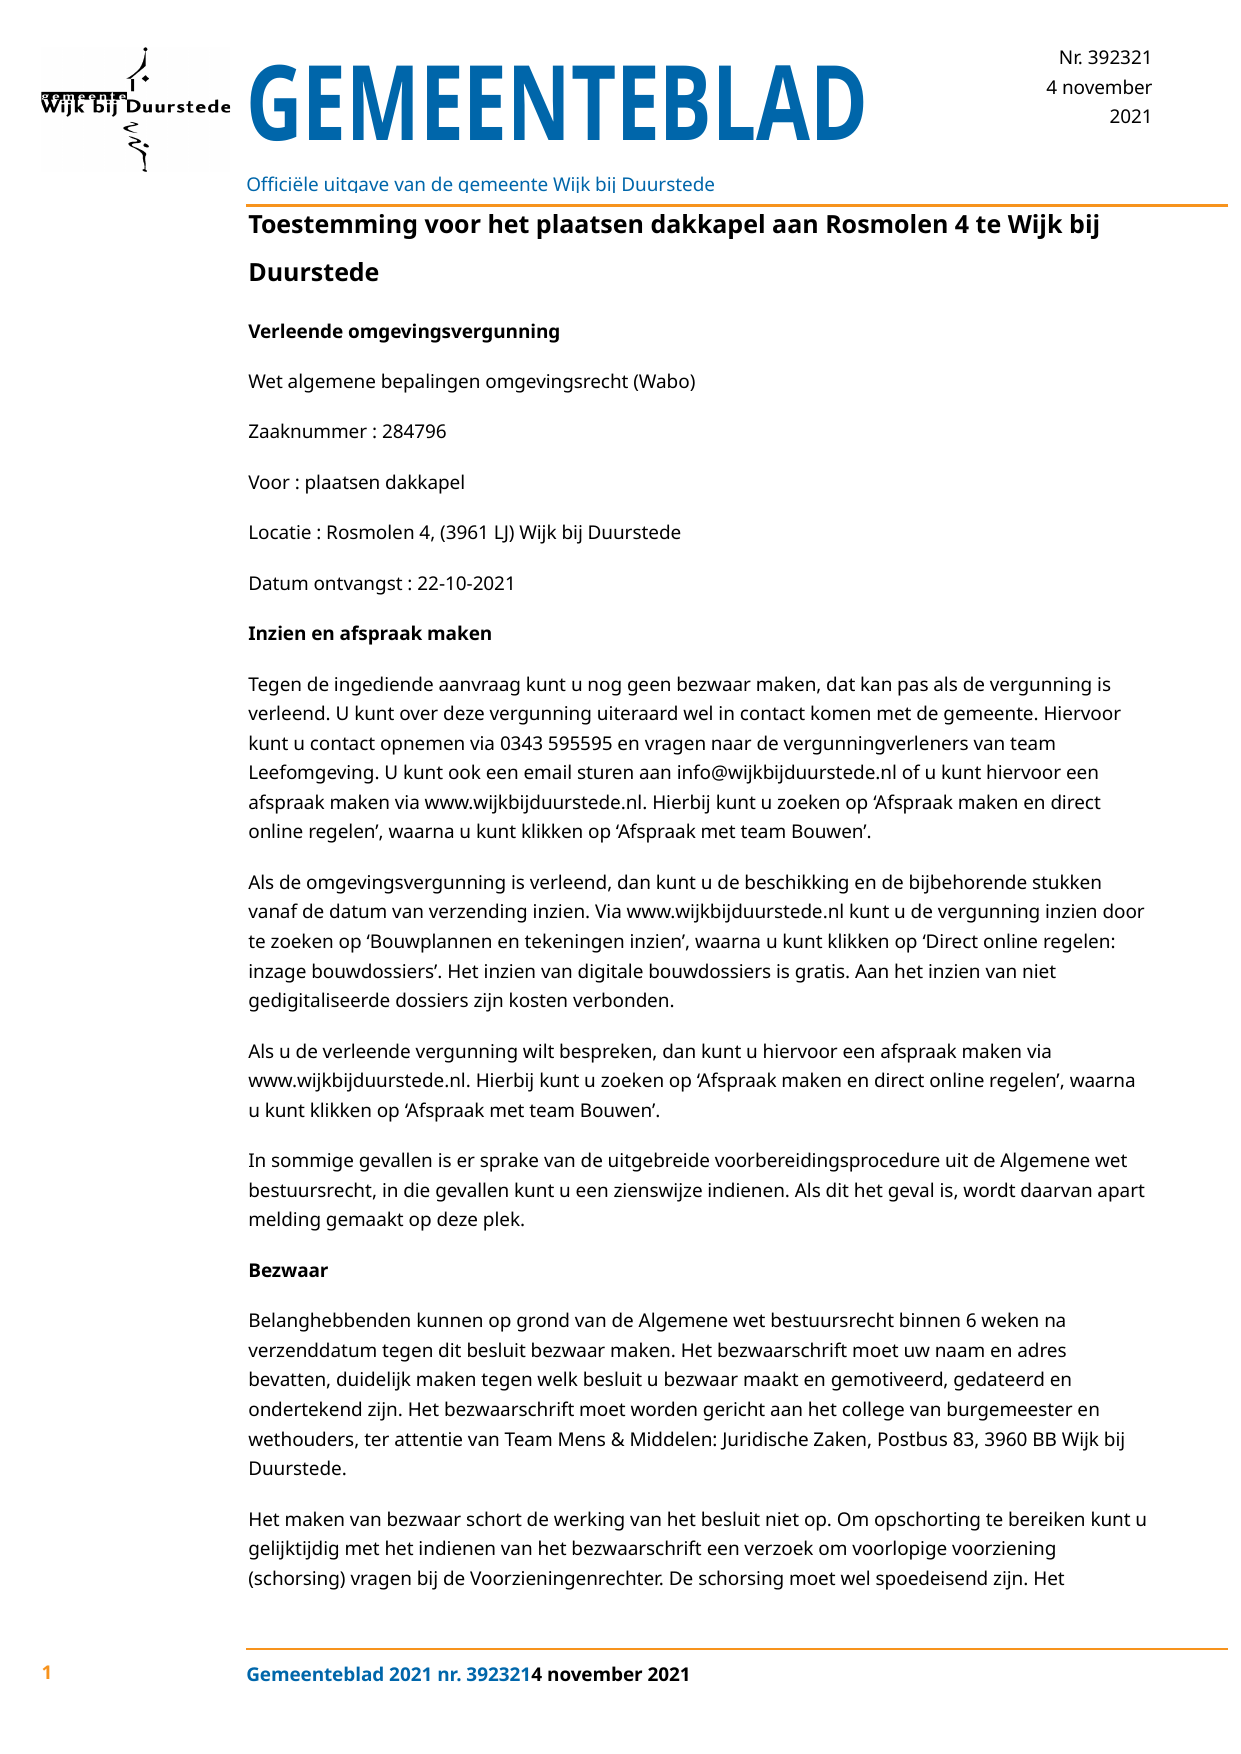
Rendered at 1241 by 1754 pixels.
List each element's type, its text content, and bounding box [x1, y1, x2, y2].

text Toestemming voor het plaatsen dakkapel aan Rosmolen 4 te Wijk bij Duurstede [248, 207, 1152, 288]
text Zaaknummer : 284796 [248, 419, 1152, 444]
text In sommige gevallen is er sprake van de uitgebreide voorbereidingsprocedure uit de Algemene wet bestuursrecht, in die gevallen kunt u een zienswijze indienen. Als dit het geval is, wordt daarvan apart melding gemaakt op deze plek. [248, 1147, 1152, 1232]
text Als u de verleende vergunning wilt bespreken, dan kunt u hiervoor een afspraak maken via www.wijkbijduurstede.nl. Hierbij kunt u zoeken op ‘Afspraak maken en direct online regelen’, waarna u kunt klikken op ‘Afspraak met team Bouwen’. [248, 1038, 1152, 1123]
text Het maken van bezwaar schort de werking van het besluit niet op. Om opschorting te bereiken kunt u gelijktijdig met het indienen van het bezwaarschrift een verzoek om voorlopige voorziening (schorsing) vragen bij de Voorzieningenrechter. De schorsing moet wel spoedeisend zijn. Het [248, 1506, 1152, 1591]
text Datum ontvangst : 22-10-2021 [248, 570, 1152, 596]
text Bezwaar [248, 1257, 1152, 1283]
text Als de omgevingsvergunning is verleend, dan kunt u de beschikking en de bijbehorende stukken vanaf de datum van verzending inzien. Via www.wijkbijduurstede.nl kunt u de vergunning inzien door te zoeken op ‘Bouwplannen en tekeningen inzien’, waarna u kunt klikken op ‘Direct online regelen: inzage bouwdossiers’. Het inzien van digitale bouwdossiers is gratis. Aan het inzien van niet gedigitaliseerde dossiers zijn kosten verbonden. [248, 869, 1152, 1013]
text Tegen de ingediende aanvraag kunt u nog geen bezwaar maken, dat kan pas als de vergunning is verleend. U kunt over deze vergunning uiteraard wel in contact komen met de gemeente. Hiervoor kunt u contact opnemen via 0343 595595 en vragen naar de vergunningverleners van team Leefomgeving. U kunt ook een email sturen aan info@wijkbijduurstede.nl of u kunt hiervoor een afspraak maken via www.wijkbijduurstede.nl. Hierbij kunt u zoeken op ‘Afspraak maken en direct online regelen’, waarna u kunt klikken op ‘Afspraak met team Bouwen’. [248, 671, 1152, 844]
text Belanghebbenden kunnen op grond van de Algemene wet bestuursrecht binnen 6 weken na verzenddatum tegen dit besluit bezwaar maken. Het bezwaarschrift moet uw naam en adres bevatten, duidelijk maken tegen welk besluit u bezwaar maakt en gemotiveerd, gedateerd en ondertekend zijn. Het bezwaarschrift moet worden gericht aan het college van burgemeester en wethouders, ter attentie van Team Mens & Middelen: Juridische Zaken, Postbus 83, 3960 BB Wijk bij Duurstede. [248, 1307, 1152, 1481]
text Voor : plaatsen dakkapel [248, 469, 1152, 495]
text Wet algemene bepalingen omgevingsrecht (Wabo) [248, 368, 1152, 394]
text Verleende omgevingsvergunning [248, 318, 1152, 344]
text Inzien en afspraak maken [248, 620, 1152, 646]
text Locatie : Rosmolen 4, (3961 LJ) Wijk bij Duurstede [248, 519, 1152, 545]
picture [41, 47, 231, 172]
